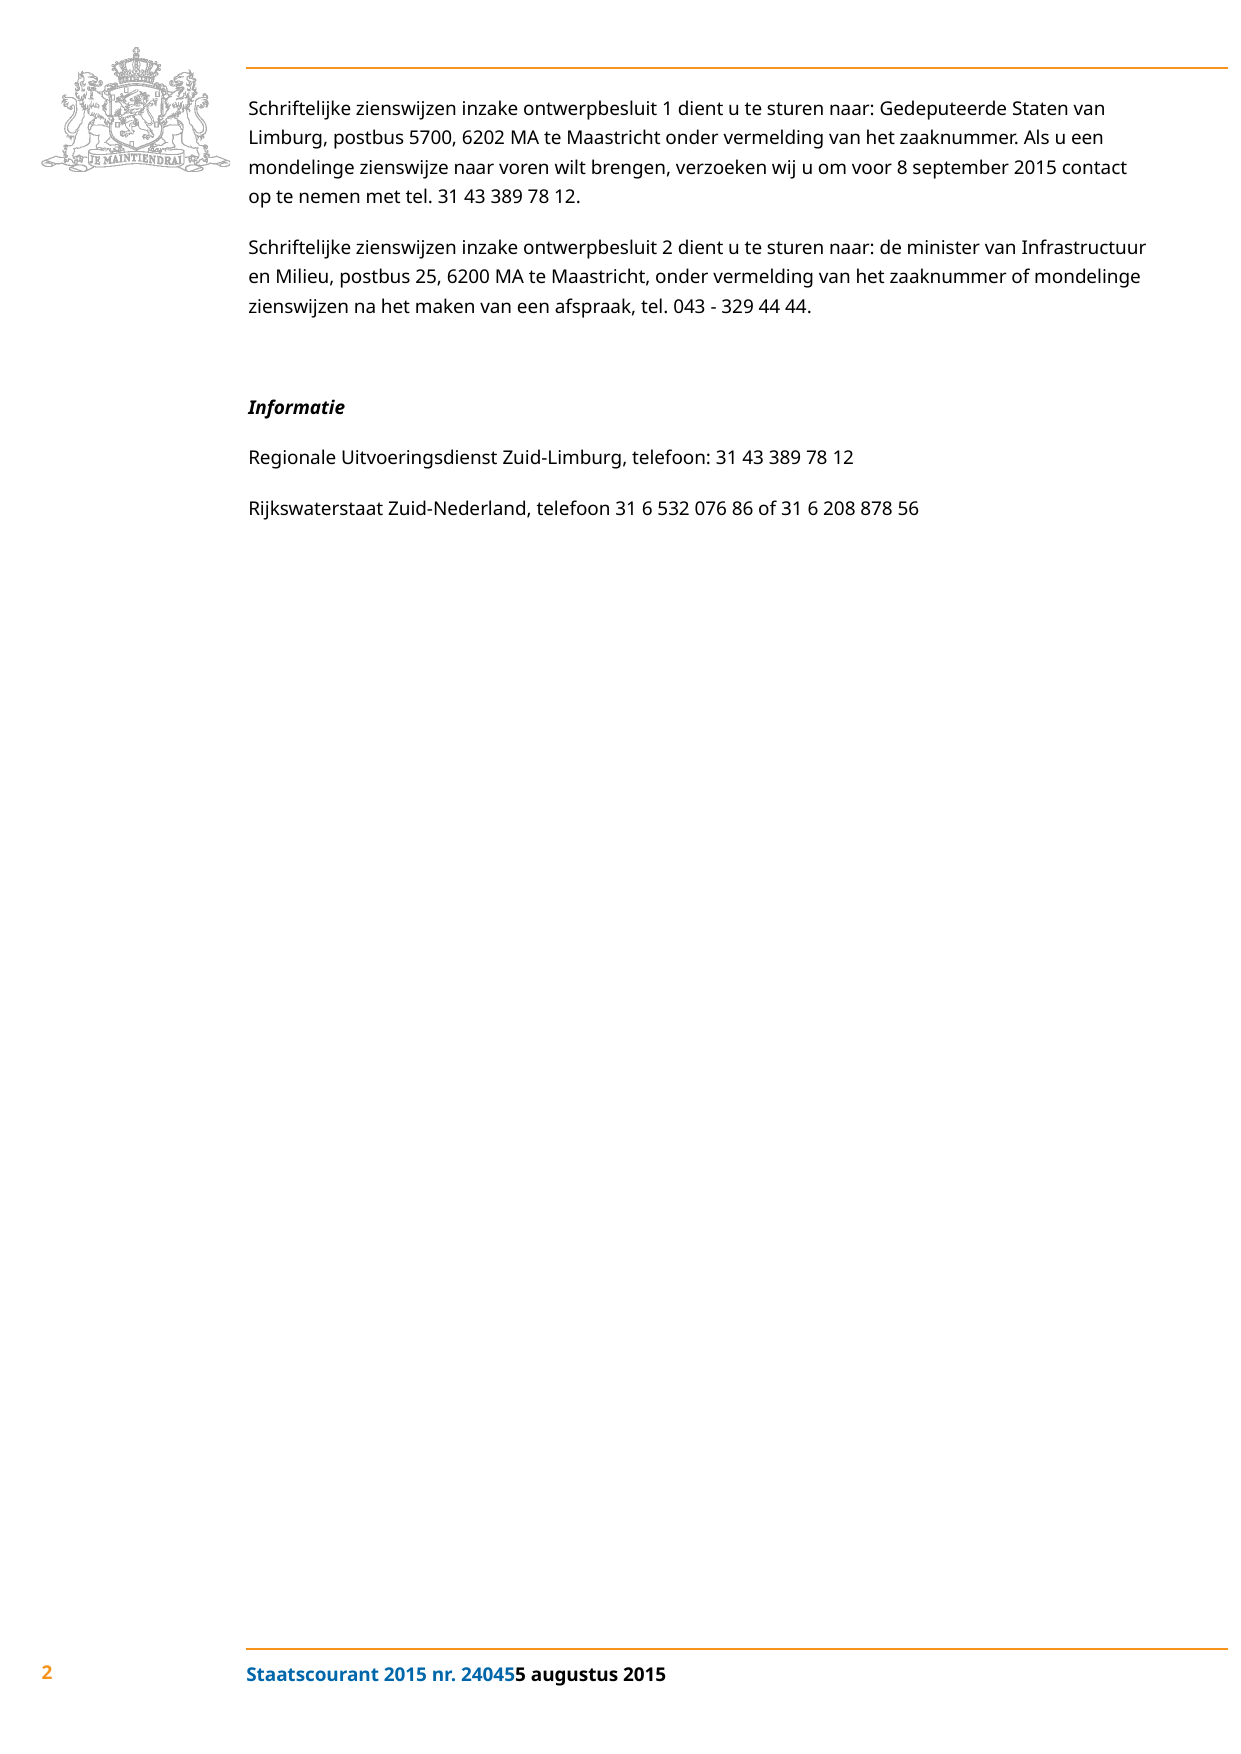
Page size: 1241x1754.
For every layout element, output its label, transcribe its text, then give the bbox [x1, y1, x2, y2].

text Schriftelijke zienswijzen inzake ontwerpbesluit 1 dient u te sturen naar: Gedeputeerde Staten van Limburg, postbus 5700, 6202 MA te Maastricht onder vermelding van het zaaknummer. Als u een mondelinge zienswijze naar voren wilt brengen, verzoeken wij u om voor 8 september 2015 contact op te nemen met tel. 31 43 389 78 12. [248, 95, 1152, 209]
text Schriftelijke zienswijzen inzake ontwerpbesluit 2 dient u te sturen naar: de minister van Infrastructuur en Milieu, postbus 25, 6200 MA te Maastricht, onder vermelding van het zaaknummer of mondelinge zienswijzen na het maken van een afspraak, tel. 043 - 329 44 44. [248, 234, 1152, 319]
text Informatie [248, 394, 1152, 420]
picture [41, 47, 231, 172]
text Rijkswaterstaat Zuid-Nederland, telefoon 31 6 532 076 86 of 31 6 208 878 56 [248, 495, 1152, 521]
text Regionale Uitvoeringsdienst Zuid-Limburg, telefoon: 31 43 389 78 12 [248, 444, 1152, 470]
